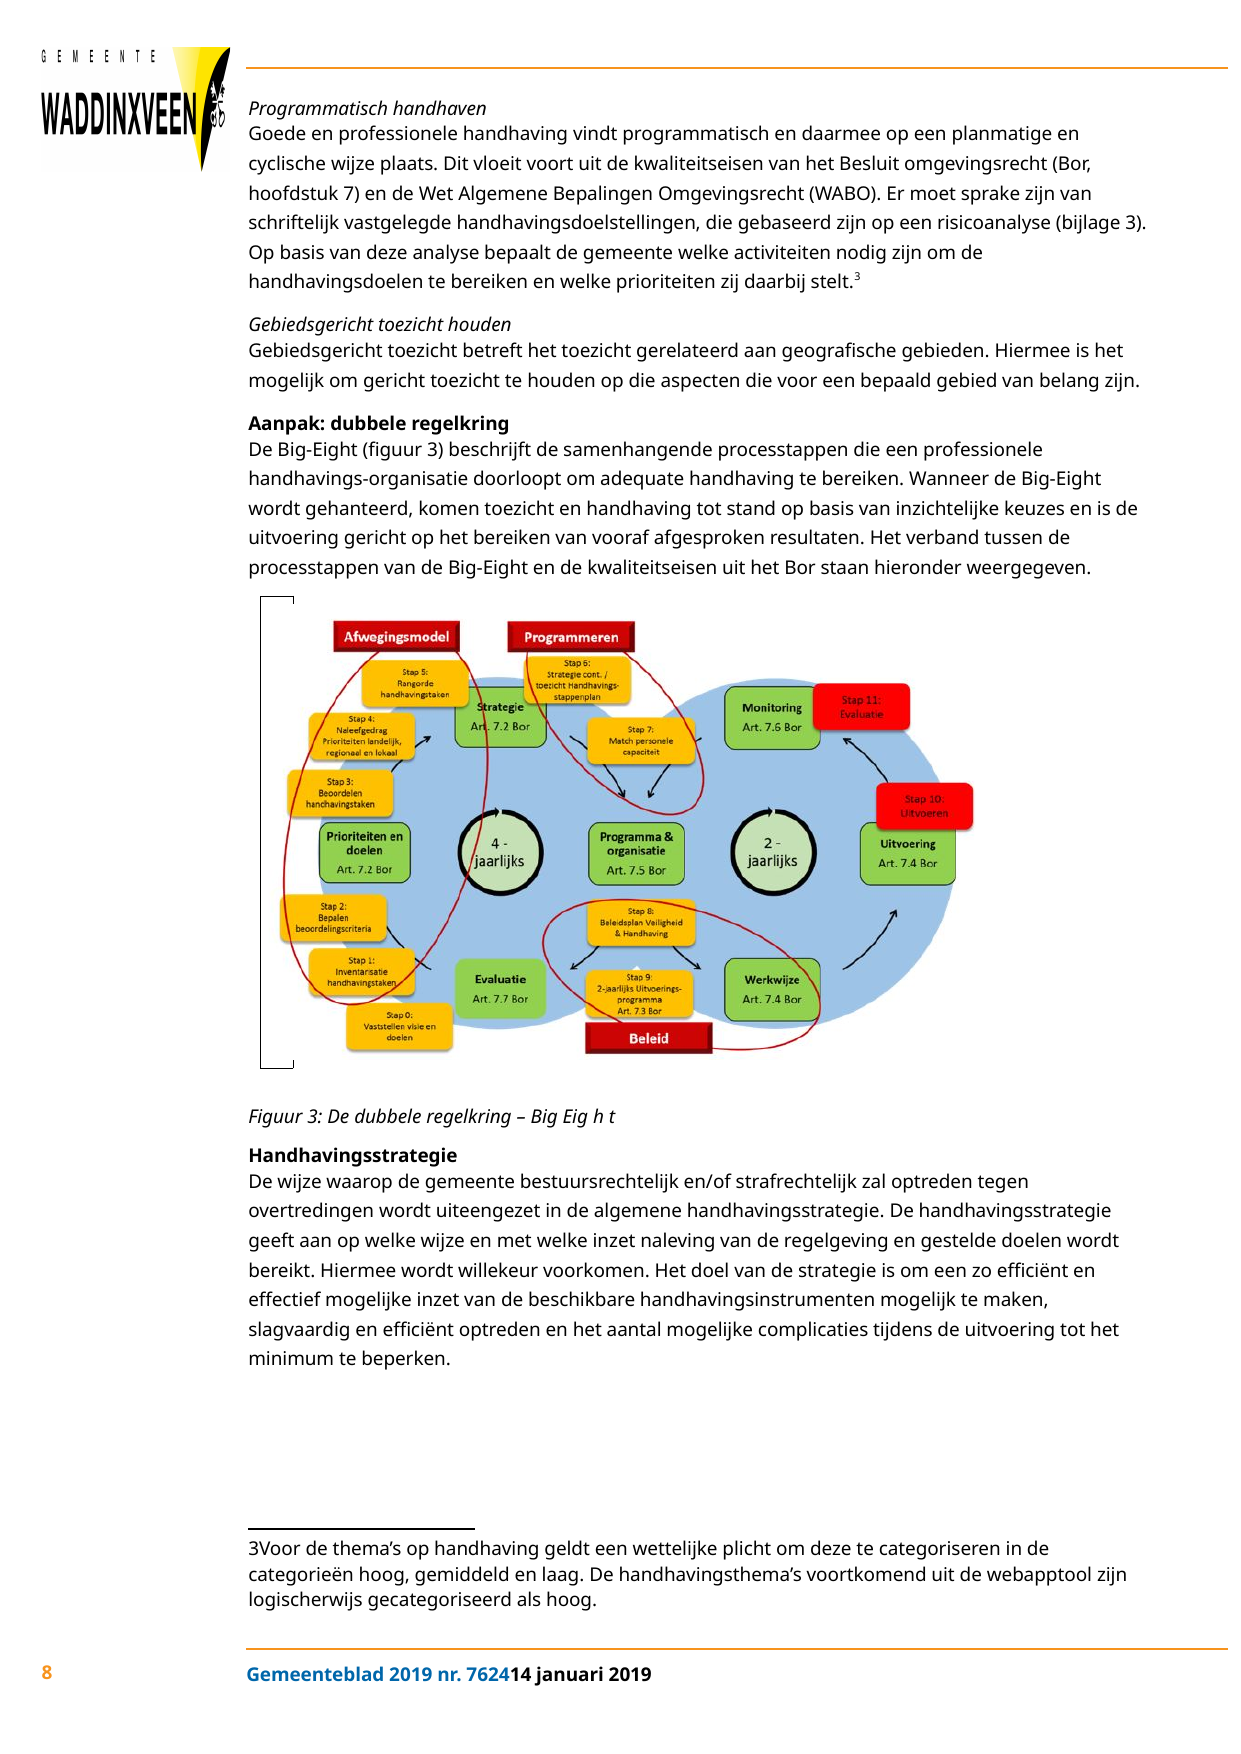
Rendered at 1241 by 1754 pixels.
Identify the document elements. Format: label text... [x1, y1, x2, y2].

picture [41, 47, 231, 172]
text Aanpak: dubbele regelkring [248, 410, 1152, 436]
text De wijze waarop de gemeente bestuursrechtelijk en/of strafrechtelijk zal optreden tegen overtredingen wordt uiteengezet in de algemene handhavingsstrategie. De handhavingsstrategie geeft aan op welke wijze en met welke inzet naleving van de regelgeving en gestelde doelen wordt bereikt. Hiermee wordt willekeur voorkomen. Het doel van de strategie is om een zo efficiënt en effectief mogelijke inzet van de beschikbare handhavingsinstrumenten mogelijk te maken, slagvaardig en efficiënt optreden en het aantal mogelijke complicaties tijdens de uitvoering tot het minimum te beperken. [248, 1168, 1152, 1371]
text Programmatisch handhaven [248, 95, 1152, 121]
text De Big-Eight (figuur 3) beschrijft de samenhangende processtappen die een professionele handhavings-organisatie doorloopt om adequate handhaving te bereiken. Wanneer de Big-Eight wordt gehanteerd, komen toezicht en handhaving tot stand op basis van inzichtelijke keuzes en is de uitvoering gericht op het bereiken van vooraf afgesproken resultaten. Het verband tussen de processtappen van de Big-Eight en de kwaliteitseisen uit het Bor staan hieronder weergegeven. [248, 436, 1152, 580]
text Goede en professionele handhaving vindt programmatisch en daarmee op een planmatige en cyclische wijze plaats. Dit vloeit voort uit de kwaliteitseisen van het Besluit omgevingsrecht (Bor, hoofdstuk 7) en de Wet Algemene Bepalingen Omgevingsrecht (WABO). Er moet sprake zijn van schriftelijk vastgelegde handhavingsdoelstellingen, die gebaseerd zijn op een risicoanalyse (bijlage 3). Op basis van deze analyse bepaalt de gemeente welke activiteiten nodig zijn om de handhavingsdoelen te bereiken en welke prioriteiten zij daarbij stelt. [248, 121, 1152, 294]
text Figuur 3: De dubbele regelkring – Big Eig h t [248, 1103, 1152, 1129]
text Gebiedsgericht toezicht betreft het toezicht gerelateerd aan geografische gebieden. Hiermee is het mogelijk om gericht toezicht te houden op die aspecten die voor een bepaald gebied van belang zijn. [248, 337, 1152, 393]
text Gebiedsgericht toezicht houden [248, 312, 1152, 337]
text Voor de thema’s op handhaving geldt een wettelijke plicht om deze te categoriseren in de categorieën hoog, gemiddeld en laag. De handhavingsthema’s voortkomend uit de webapptool zijn logischerwijs gecategoriseerd als hoog. [248, 1535, 1152, 1612]
text Handhavingsstrategie [248, 1142, 1152, 1168]
picture [268, 604, 978, 1060]
